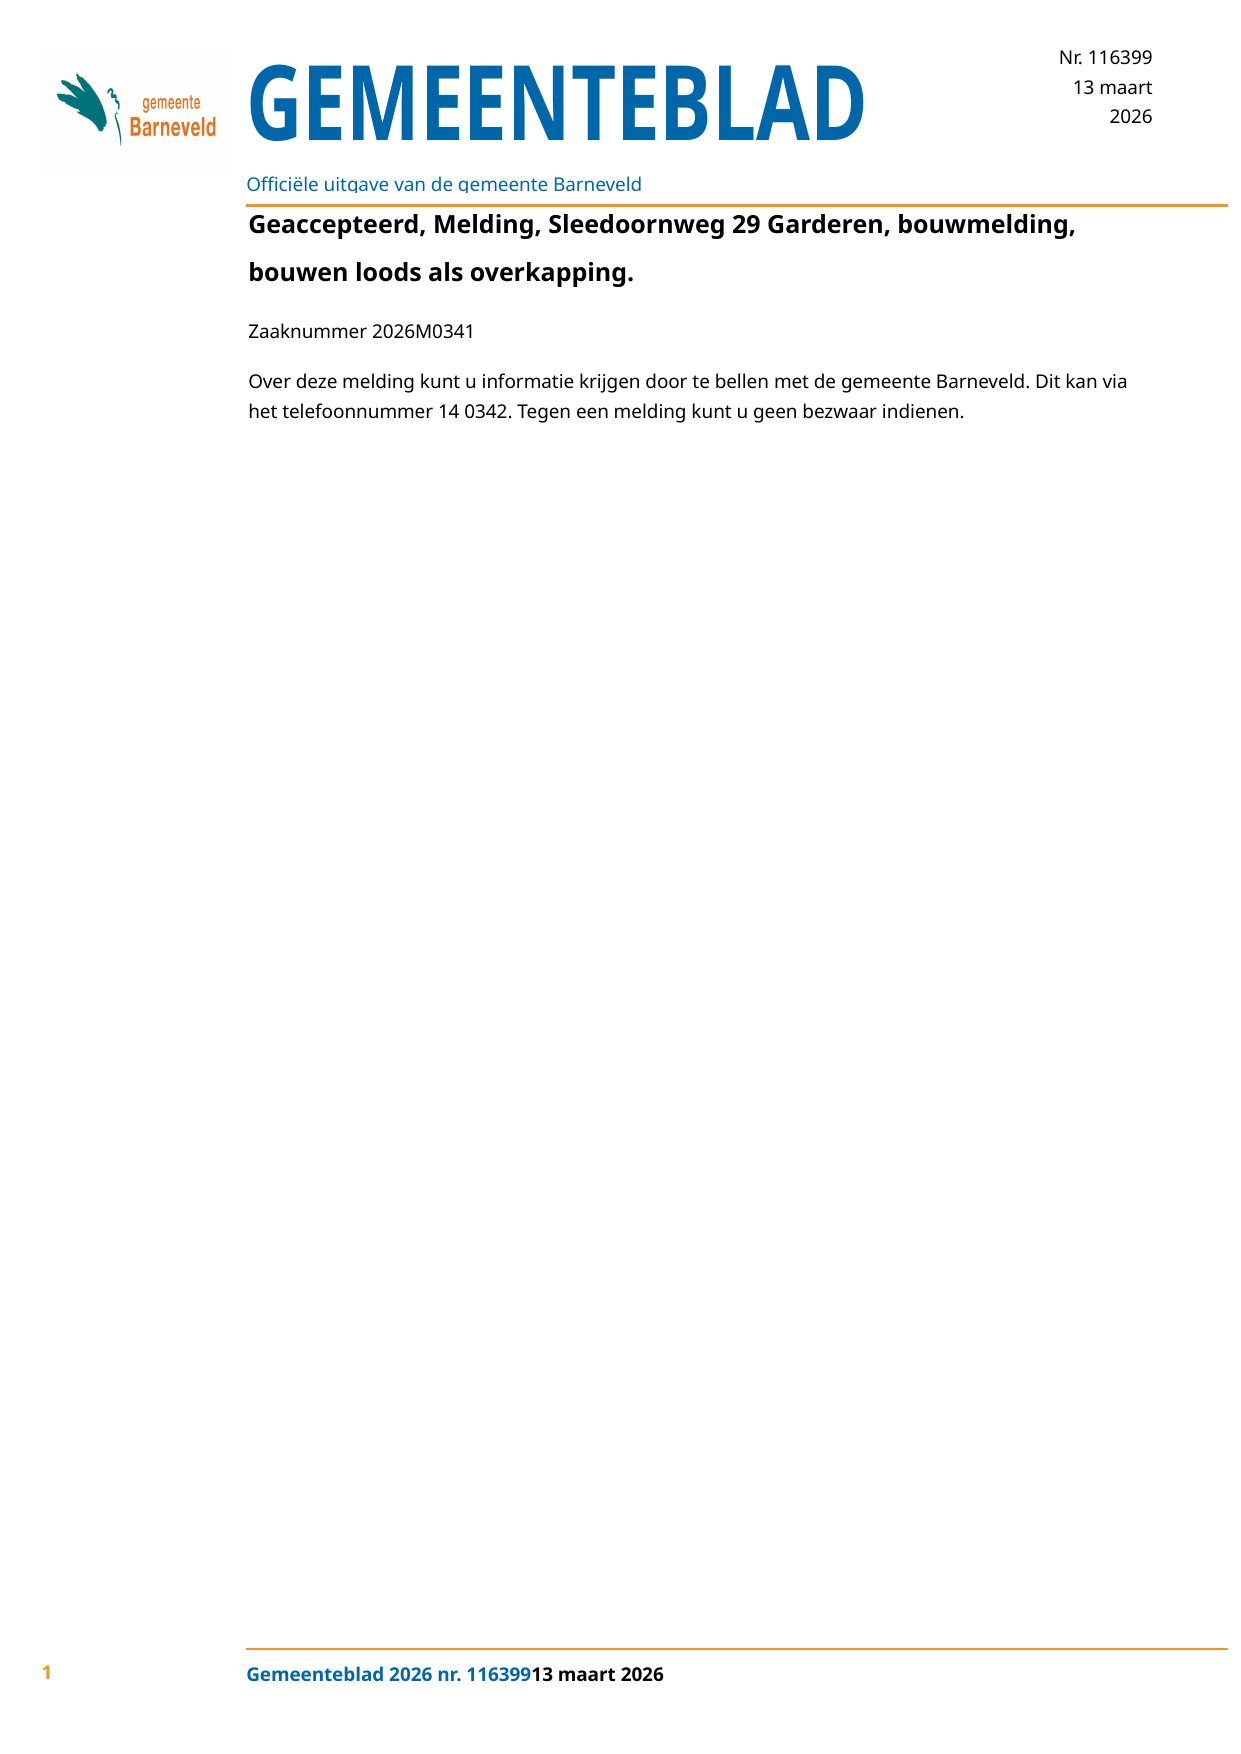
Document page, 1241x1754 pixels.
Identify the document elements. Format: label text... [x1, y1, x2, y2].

text Zaaknummer 2026M0341 [248, 318, 1152, 344]
text Geaccepteerd, Melding, Sleedoornweg 29 Garderen, bouwmelding, bouwen loods als overkapping. [248, 207, 1152, 288]
text Over deze melding kunt u informatie krijgen door te bellen met de gemeente Barneveld. Dit kan via het telefoonnummer 14 0342. Tegen een melding kunt u geen bezwaar indienen. [248, 368, 1152, 424]
picture [41, 47, 231, 172]
